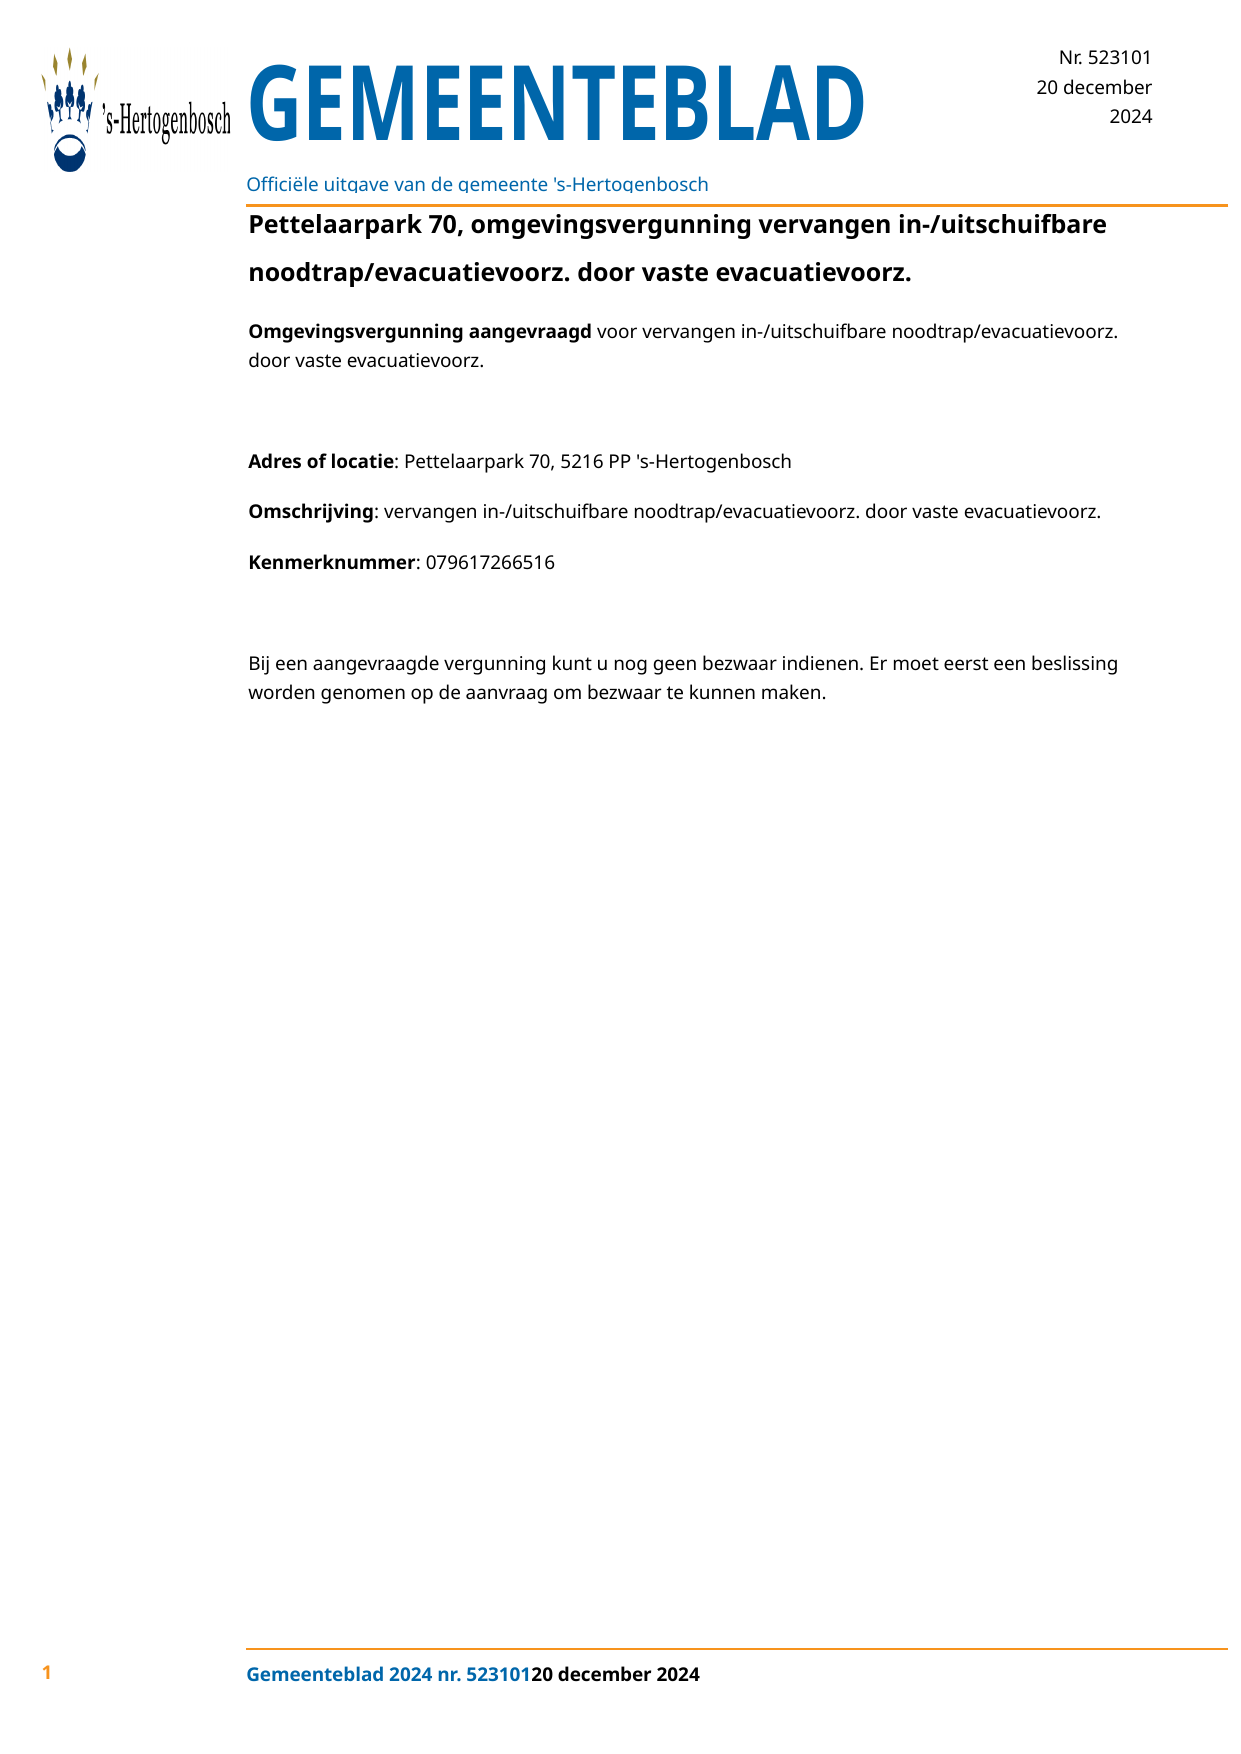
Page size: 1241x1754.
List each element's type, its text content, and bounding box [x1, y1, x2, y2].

picture [41, 47, 231, 172]
text Adres of locatie: Pettelaarpark 70, 5216 PP 's-Hertogenbosch [248, 448, 1152, 474]
text Omschrijving: vervangen in-/uitschuifbare noodtrap/evacuatievoorz. door vaste evacuatievoorz. [248, 499, 1152, 524]
text Omgevingsvergunning aangevraagd voor vervangen in-/uitschuifbare noodtrap/evacuatievoorz. door vaste evacuatievoorz. [248, 318, 1152, 373]
text Pettelaarpark 70, omgevingsvergunning vervangen in-/uitschuifbare noodtrap/evacuatievoorz. door vaste evacuatievoorz. [248, 207, 1152, 288]
text Bij een aangevraagde vergunning kunt u nog geen bezwaar indienen. Er moet eerst een beslissing worden genomen op de aanvraag om bezwaar te kunnen maken. [248, 650, 1152, 705]
text Kenmerknummer: 079617266516 [248, 549, 1152, 575]
